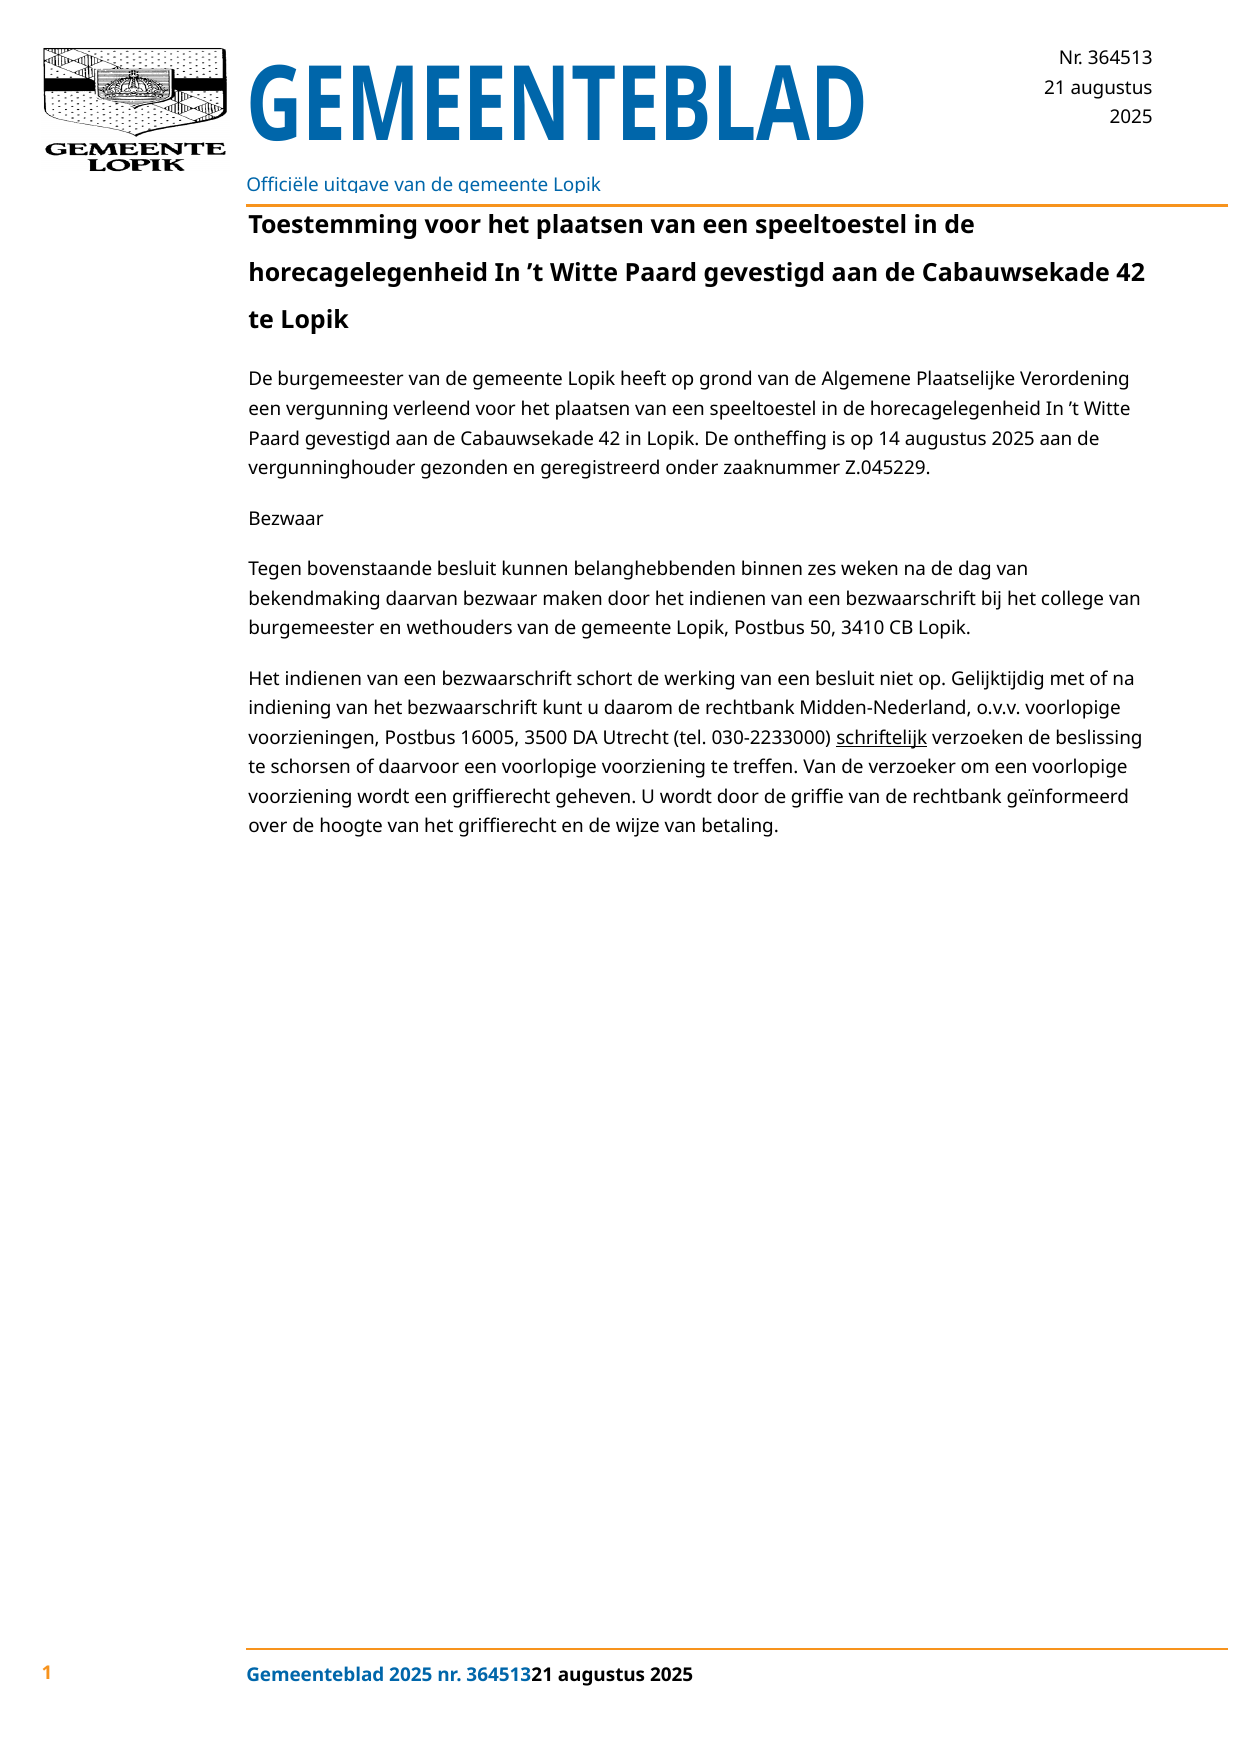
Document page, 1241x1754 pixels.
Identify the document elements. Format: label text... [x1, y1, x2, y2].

picture [41, 47, 231, 172]
text Tegen bovenstaande besluit kunnen belanghebbenden binnen zes weken na de dag van bekendmaking daarvan bezwaar maken door het indienen van een bezwaarschrift bij het college van burgemeester en wethouders van de gemeente Lopik, Postbus 50, 3410 CB Lopik. [248, 555, 1152, 640]
text Toestemming voor het plaatsen van een speeltoestel in de horecagelegenheid In ’t Witte Paard gevestigd aan de Cabauwsekade 42 te Lopik [248, 207, 1152, 336]
text De burgemeester van de gemeente Lopik heeft op grond van de Algemene Plaatselijke Verordening een vergunning verleend voor het plaatsen van een speeltoestel in de horecagelegenheid In ’t Witte Paard gevestigd aan de Cabauwsekade 42 in Lopik. De ontheffing is op 14 augustus 2025 aan de vergunninghouder gezonden en geregistreerd onder zaaknummer Z.045229. [248, 366, 1152, 480]
text Bezwaar [248, 505, 1152, 530]
text Het indienen van een bezwaarschrift schort de werking van een besluit niet op. Gelijktijdig met of na indiening van het bezwaarschrift kunt u daarom de rechtbank Midden-Nederland, o.v.v. voorlopige voorzieningen, Postbus 16005, 3500 DA Utrecht (tel. 030-2233000) schriftelijk verzoeken de beslissing te schorsen of daarvoor een voorlopige voorziening te treffen. Van de verzoeker om een voorlopige voorziening wordt een griffierecht geheven. U wordt door de griffie van de rechtbank geïnformeerd over de hoogte van het griffierecht en de wijze van betaling. [248, 665, 1152, 838]
